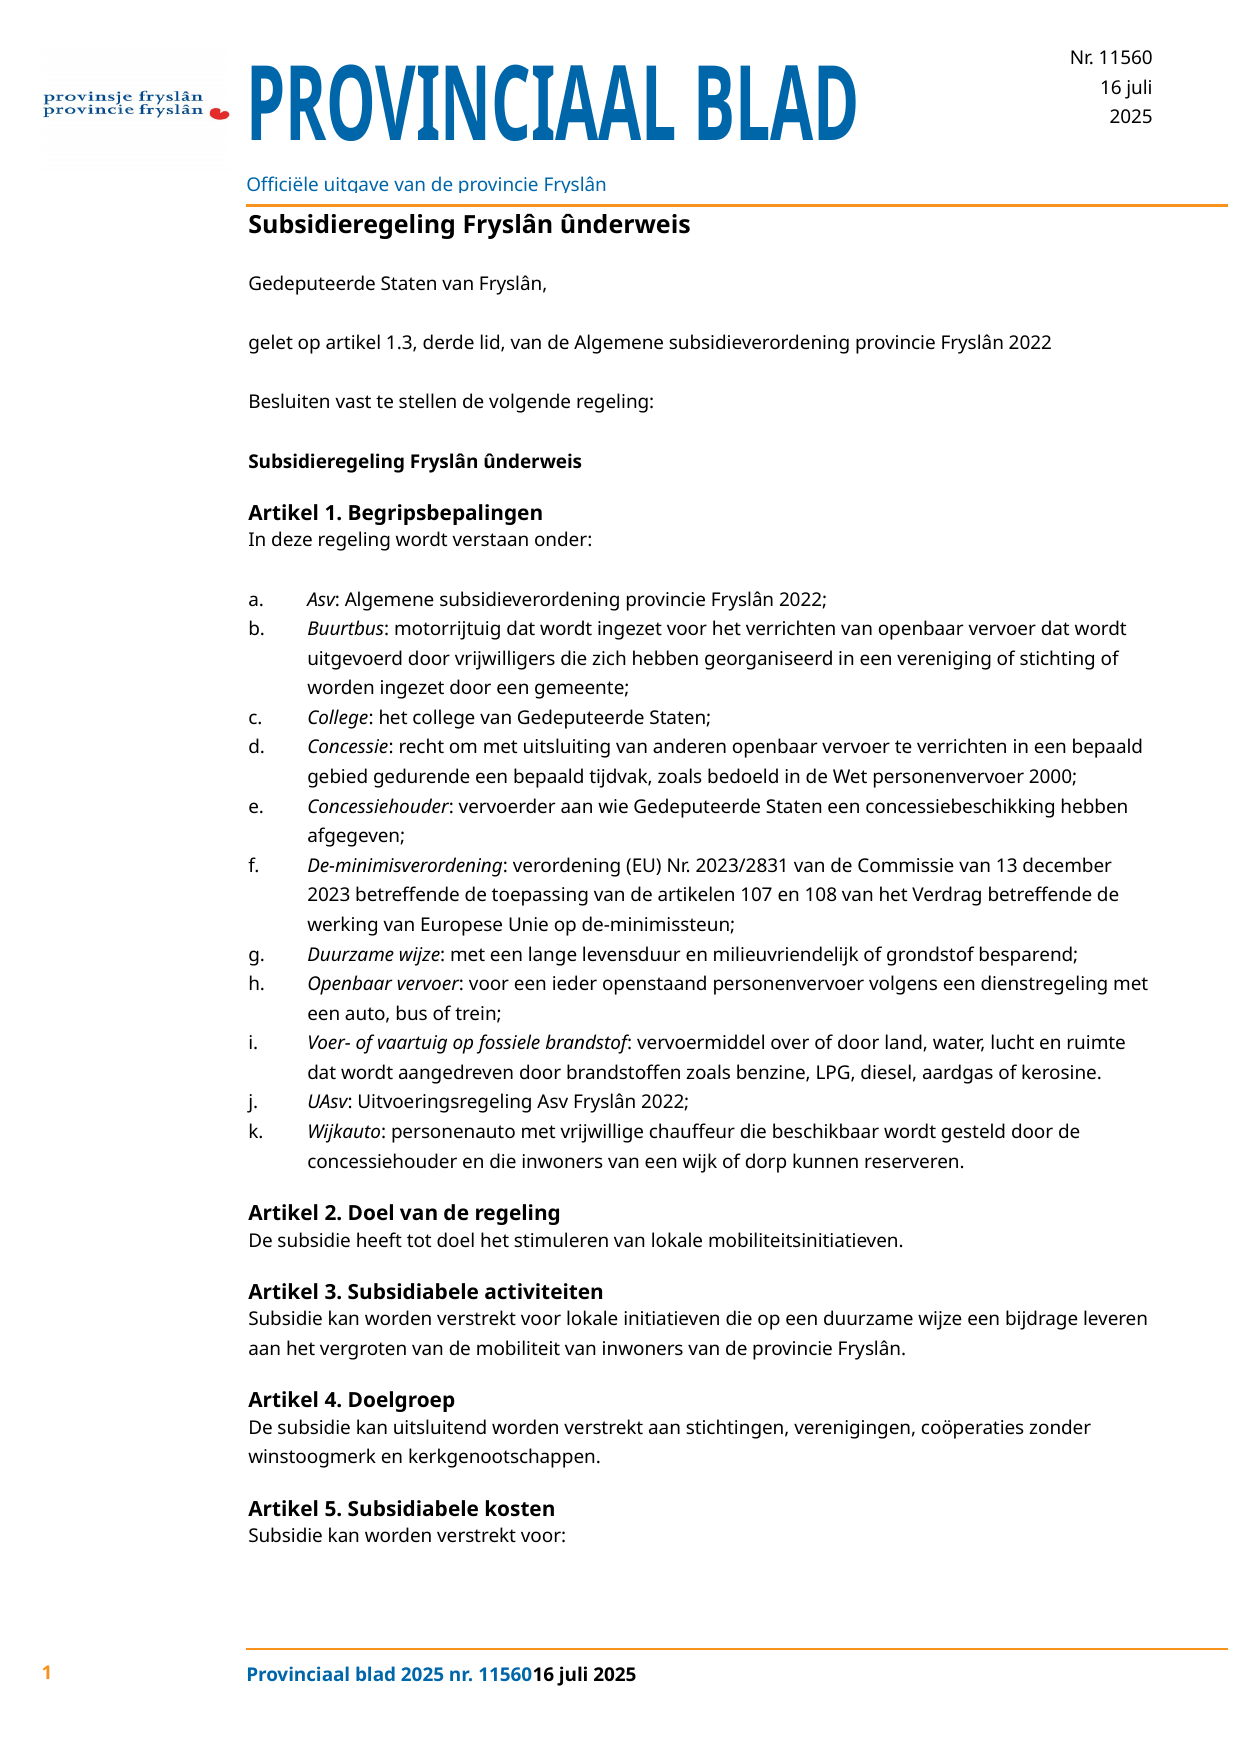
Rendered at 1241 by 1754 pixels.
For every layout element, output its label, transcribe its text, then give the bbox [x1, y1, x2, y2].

text Artikel 2. Doel van de regeling [248, 1198, 1152, 1227]
list Voer- of vaartuig op fossiele brandstof: vervoermiddel over of door land, water, lucht en ruimte dat wordt aangedreven door brandstoffen zoals benzine, LPG, diesel, aardgas of kerosine. [248, 1029, 1152, 1085]
text Gedeputeerde Staten van Fryslân, [248, 270, 1152, 296]
text Besluiten vast te stellen de volgende regeling: [248, 389, 1152, 414]
text In deze regeling wordt verstaan onder: [248, 527, 1152, 552]
text Artikel 4. Doelgroep [248, 1386, 1152, 1414]
list Duurzame wijze: met een lange levensduur en milieuvriendelijk of grondstof besparend; [248, 941, 1152, 967]
text Artikel 5. Subsidiabele kosten [248, 1494, 1152, 1522]
text gelet op artikel 1.3, derde lid, van de Algemene subsidieverordening provincie Fryslân 2022 [248, 329, 1152, 355]
list Wijkauto: personenauto met vrijwillige chauffeur die beschikbaar wordt gesteld door de concessiehouder en die inwoners van een wijk of dorp kunnen reserveren. [248, 1118, 1152, 1174]
list Concessiehouder: vervoerder aan wie Gedeputeerde Staten een concessiebeschikking hebben afgegeven; [248, 793, 1152, 848]
text Subsidie kan worden verstrekt voor: [248, 1522, 1152, 1548]
picture [41, 47, 231, 172]
list UAsv: Uitvoeringsregeling Asv Fryslân 2022; [248, 1089, 1152, 1114]
text Artikel 1. Begripsbepalingen [248, 498, 1152, 527]
text Subsidieregeling Fryslân ûnderweis [248, 448, 1152, 473]
text Artikel 3. Subsidiabele activiteiten [248, 1277, 1152, 1306]
list Buurtbus: motorrijtuig dat wordt ingezet voor het verrichten van openbaar vervoer dat wordt uitgevoerd door vrijwilligers die zich hebben georganiseerd in een vereniging of stichting of worden ingezet door een gemeente; [248, 615, 1152, 700]
list Asv: Algemene subsidieverordening provincie Fryslân 2022; [248, 586, 1152, 612]
list Openbaar vervoer: voor een ieder openstaand personenvervoer volgens een dienstregeling met een auto, bus of trein; [248, 970, 1152, 1026]
text De subsidie heeft tot doel het stimuleren van lokale mobiliteitsinitiatieven. [248, 1227, 1152, 1252]
list De-minimisverordening: verordening (EU) Nr. 2023/2831 van de Commissie van 13 december 2023 betreffende de toepassing van de artikelen 107 en 108 van het Verdrag betreffende de werking van Europese Unie op de-minimissteun; [248, 852, 1152, 937]
text Subsidie kan worden verstrekt voor lokale initiatieven die op een duurzame wijze een bijdrage leveren aan het vergroten van de mobiliteit van inwoners van de provincie Fryslân. [248, 1306, 1152, 1361]
text De subsidie kan uitsluitend worden verstrekt aan stichtingen, verenigingen, coöperaties zonder winstoogmerk en kerkgenootschappen. [248, 1414, 1152, 1469]
text Subsidieregeling Fryslân ûnderweis [248, 207, 1152, 241]
list Concessie: recht om met uitsluiting van anderen openbaar vervoer te verrichten in een bepaald gebied gedurende een bepaald tijdvak, zoals bedoeld in de Wet personenvervoer 2000; [248, 734, 1152, 789]
list College: het college van Gedeputeerde Staten; [248, 704, 1152, 730]
